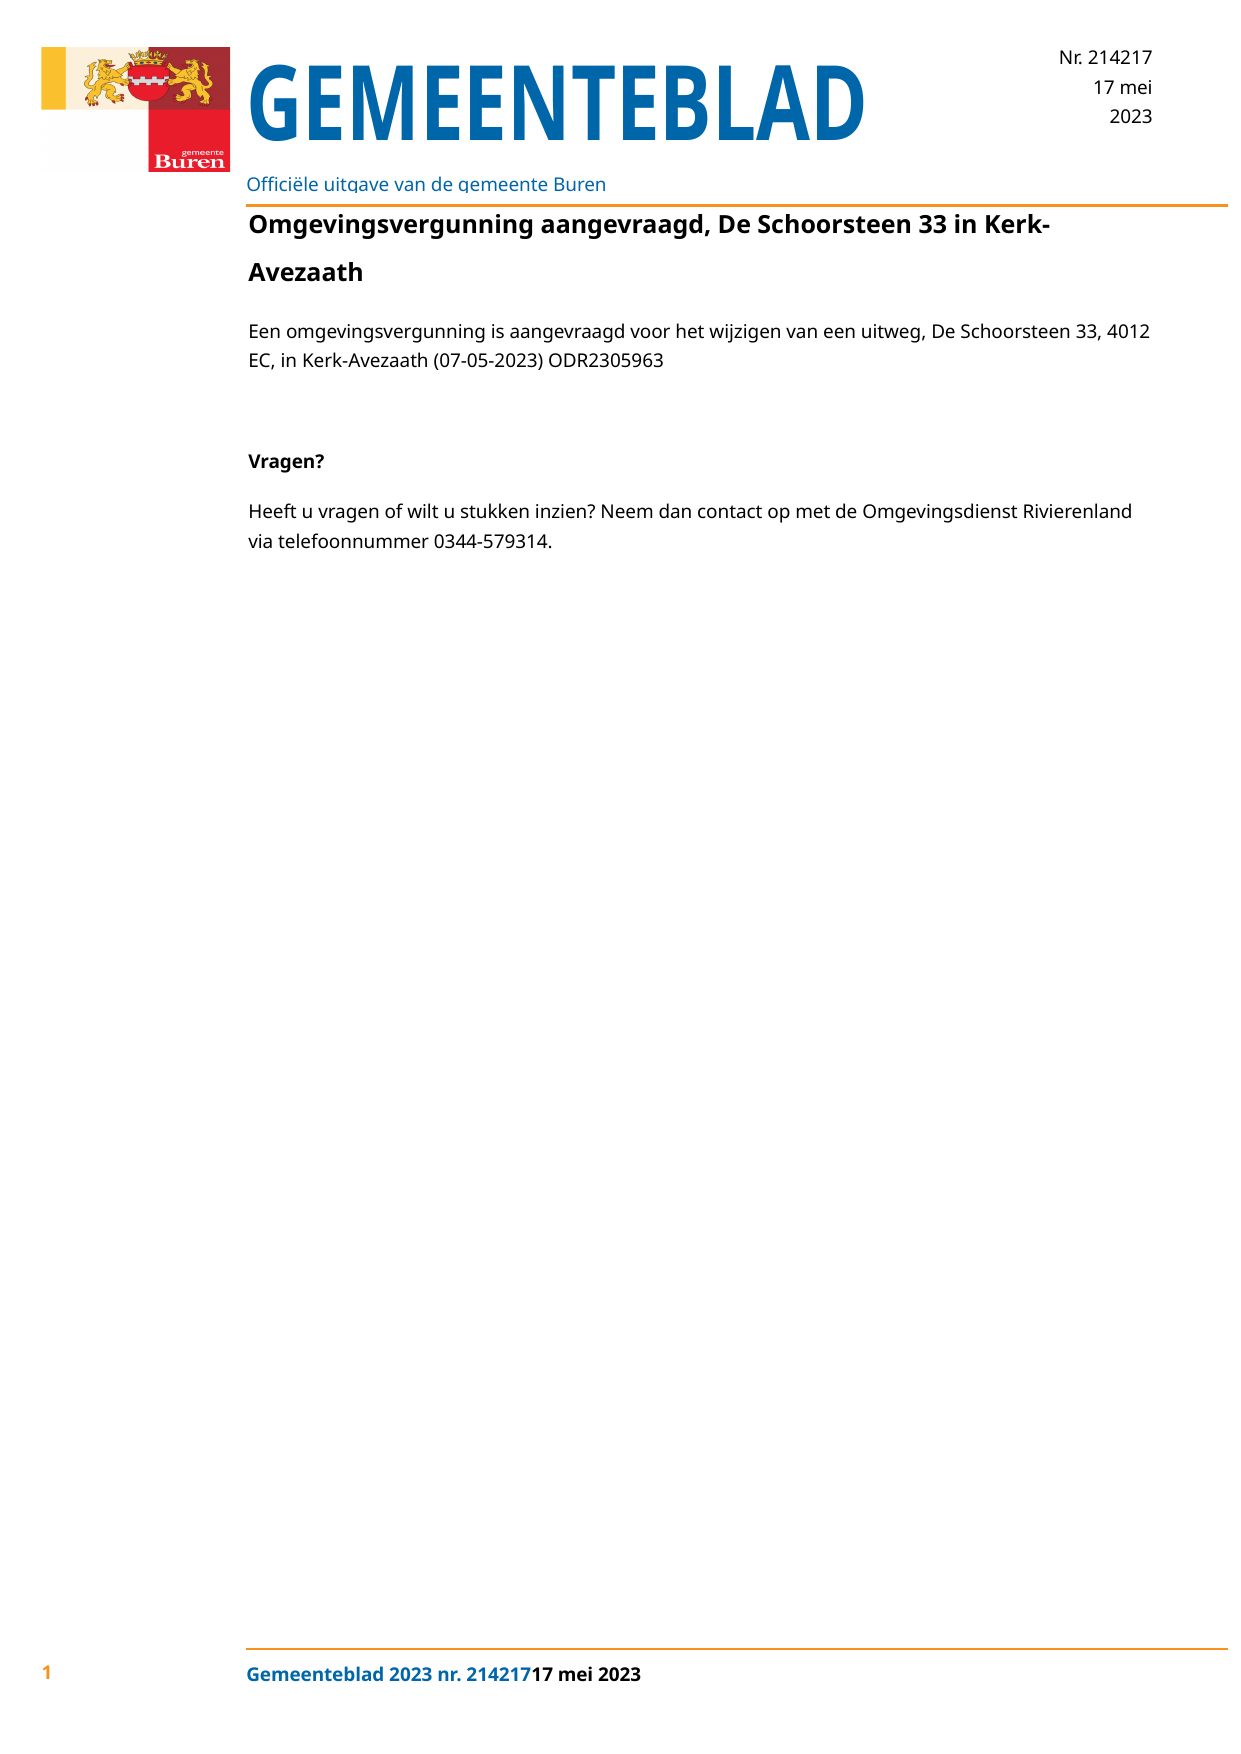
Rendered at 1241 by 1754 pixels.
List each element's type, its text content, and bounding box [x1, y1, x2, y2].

picture [41, 47, 231, 172]
text Omgevingsvergunning aangevraagd, De Schoorsteen 33 in Kerk-Avezaath [248, 207, 1152, 288]
text Heeft u vragen of wilt u stukken inzien? Neem dan contact op met de Omgevingsdienst Rivierenland via telefoonnummer 0344-579314. [248, 499, 1152, 554]
text Vragen? [248, 448, 1152, 474]
text Een omgevingsvergunning is aangevraagd voor het wijzigen van een uitweg, De Schoorsteen 33, 4012 EC, in Kerk-Avezaath (07-05-2023) ODR2305963 [248, 318, 1152, 373]
